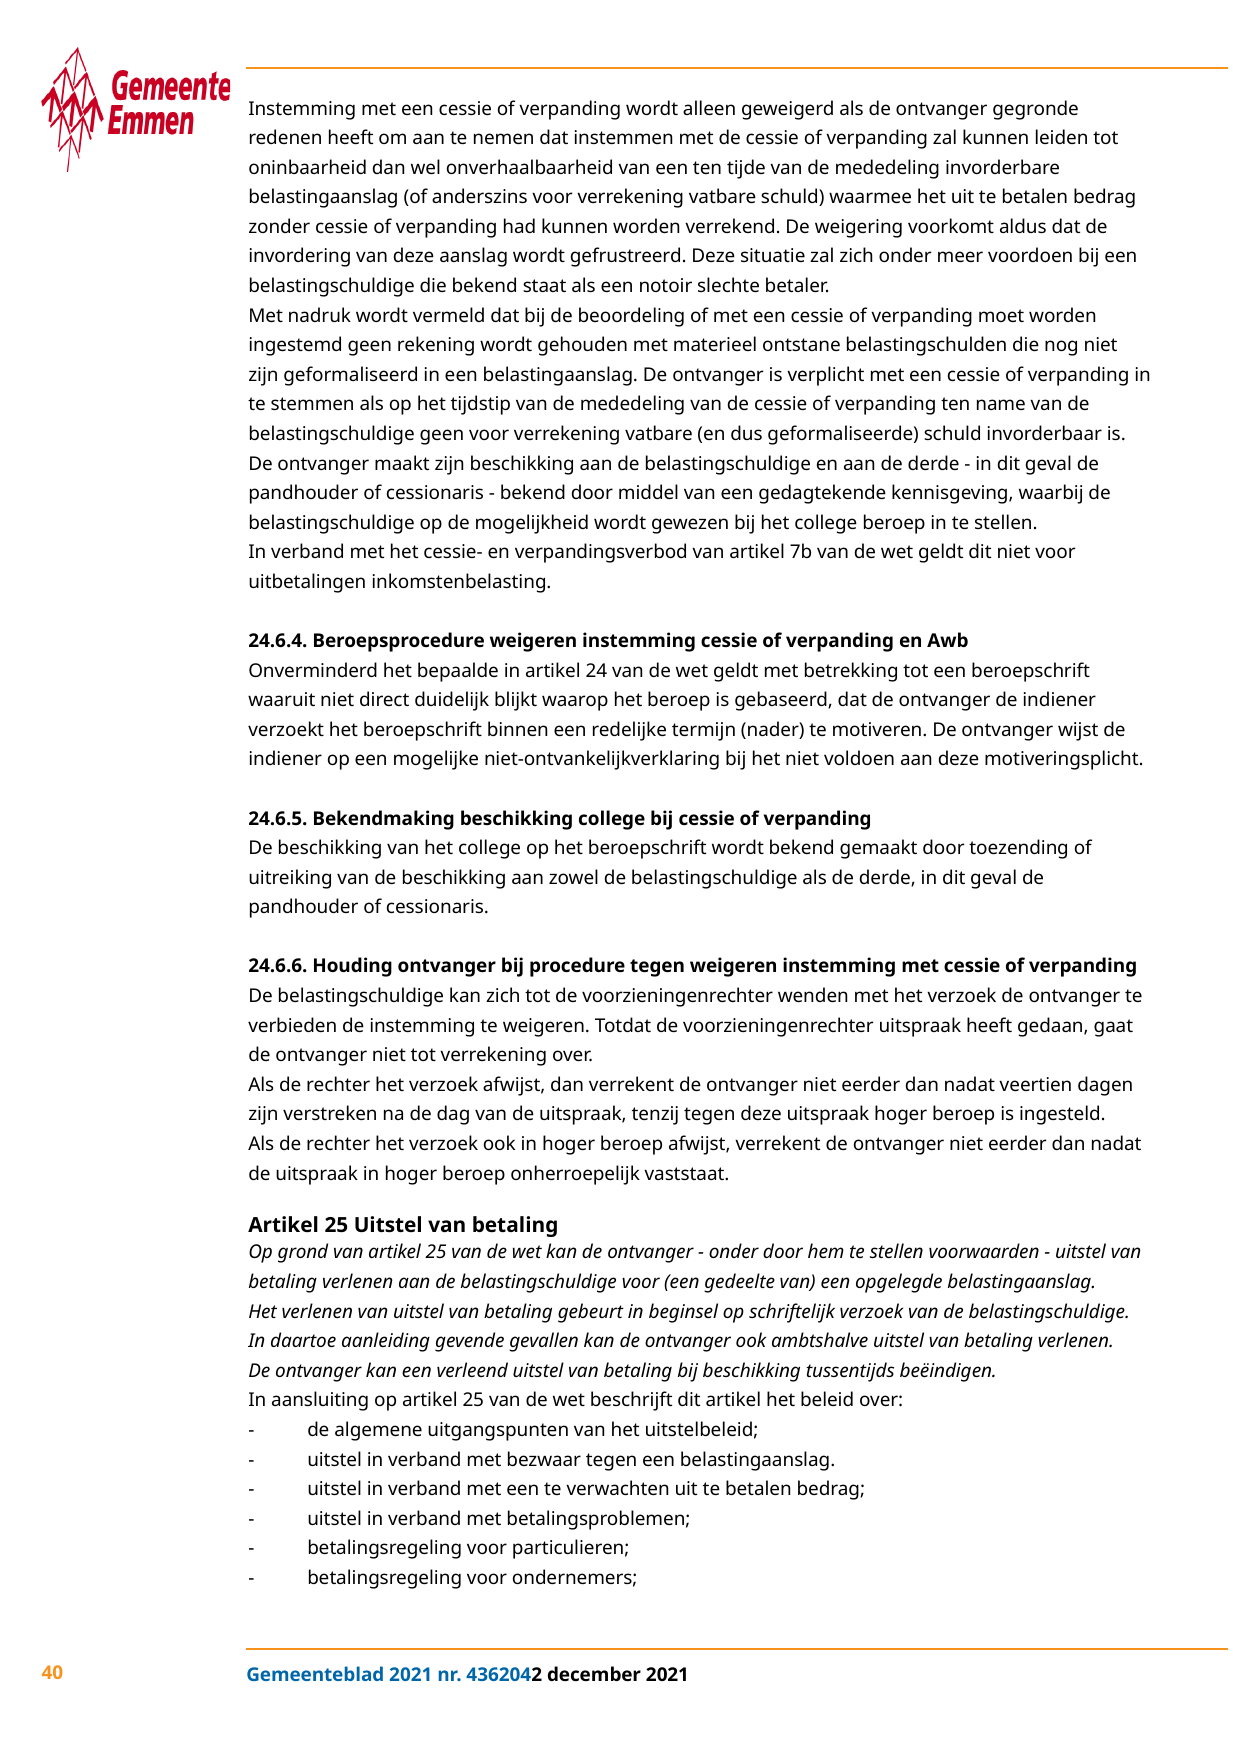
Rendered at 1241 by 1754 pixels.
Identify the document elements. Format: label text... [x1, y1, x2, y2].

text Als de rechter het verzoek afwijst, dan verrekent de ontvanger niet eerder dan nadat veertien dagen zijn verstreken na de dag van de uitspraak, tenzij tegen deze uitspraak hoger beroep is ingesteld. [248, 1071, 1152, 1126]
text Het verlenen van uitstel van betaling gebeurt in beginsel op schriftelijk verzoek van de belastingschuldige. In daartoe aanleiding gevende gevallen kan de ontvanger ook ambtshalve uitstel van betaling verlenen. [248, 1298, 1152, 1353]
text 24.6.4. Beroepsprocedure weigeren instemming cessie of verpanding en Awb [248, 627, 1152, 653]
text De belastingschuldige kan zich tot de voorzieningenrechter wenden met het verzoek de ontvanger te verbieden de instemming te weigeren. Totdat de voorzieningenrechter uitspraak heeft gedaan, gaat de ontvanger niet tot verrekening over. [248, 982, 1152, 1067]
text Met nadruk wordt vermeld dat bij de beoordeling of met een cessie of verpanding moet worden ingestemd geen rekening wordt gehouden met materieel ontstane belastingschulden die nog niet zijn geformaliseerd in een belastingaanslag. De ontvanger is verplicht met een cessie of verpanding in te stemmen als op het tijdstip van de mededeling van de cessie of verpanding ten name van de belastingschuldige geen voor verrekening vatbare (en dus geformaliseerde) schuld invorderbaar is. [248, 302, 1152, 446]
text In aansluiting op artikel 25 van de wet beschrijft dit artikel het beleid over: [248, 1387, 1152, 1412]
text Artikel 25 Uitstel van betaling [248, 1210, 1152, 1239]
text De ontvanger kan een verleend uitstel van betaling bij beschikking tussentijds beëindigen. [248, 1357, 1152, 1383]
list uitstel in verband met bezwaar tegen een belastingaanslag. [248, 1446, 1152, 1471]
text Op grond van artikel 25 van de wet kan de ontvanger - onder door hem te stellen voorwaarden - uitstel van betaling verlenen aan de belastingschuldige voor (een gedeelte van) een opgelegde belastingaanslag. [248, 1239, 1152, 1294]
text Instemming met een cessie of verpanding wordt alleen geweigerd als de ontvanger gegronde redenen heeft om aan te nemen dat instemmen met de cessie of verpanding zal kunnen leiden tot oninbaarheid dan wel onverhaalbaarheid van een ten tijde van de mededeling invorderbare belastingaanslag (of anderszins voor verrekening vatbare schuld) waarmee het uit te betalen bedrag zonder cessie of verpanding had kunnen worden verrekend. De weigering voorkomt aldus dat de invordering van deze aanslag wordt gefrustreerd. Deze situatie zal zich onder meer voordoen bij een belastingschuldige die bekend staat als een notoir slechte betaler. [248, 95, 1152, 298]
picture [41, 47, 231, 172]
text De ontvanger maakt zijn beschikking aan de belastingschuldige en aan de derde - in dit geval de pandhouder of cessionaris - bekend door middel van een gedagtekende kennisgeving, waarbij de belastingschuldige op de mogelijkheid wordt gewezen bij het college beroep in te stellen. [248, 450, 1152, 535]
text 24.6.5. Bekendmaking beschikking college bij cessie of verpanding [248, 805, 1152, 831]
text Onverminderd het bepaalde in artikel 24 van de wet geldt met betrekking tot een beroepschrift waaruit niet direct duidelijk blijkt waarop het beroep is gebaseerd, dat de ontvanger de indiener verzoekt het beroepschrift binnen een redelijke termijn (nader) te motiveren. De ontvanger wijst de indiener op een mogelijke niet-ontvankelijkverklaring bij het niet voldoen aan deze motiveringsplicht. [248, 657, 1152, 771]
list uitstel in verband met een te verwachten uit te betalen bedrag; [248, 1475, 1152, 1501]
text Als de rechter het verzoek ook in hoger beroep afwijst, verrekent de ontvanger niet eerder dan nadat de uitspraak in hoger beroep onherroepelijk vaststaat. [248, 1130, 1152, 1186]
text 24.6.6. Houding ontvanger bij procedure tegen weigeren instemming met cessie of verpanding [248, 953, 1152, 978]
list uitstel in verband met betalingsproblemen; [248, 1505, 1152, 1531]
text De beschikking van het college op het beroepschrift wordt bekend gemaakt door toezending of uitreiking van de beschikking aan zowel de belastingschuldige als de derde, in dit geval de pandhouder of cessionaris. [248, 834, 1152, 919]
list betalingsregeling voor ondernemers; [248, 1564, 1152, 1590]
text In verband met het cessie- en verpandingsverbod van artikel 7b van de wet geldt dit niet voor uitbetalingen inkomstenbelasting. [248, 538, 1152, 594]
list de algemene uitgangspunten van het uitstelbeleid; [248, 1416, 1152, 1442]
list betalingsregeling voor particulieren; [248, 1534, 1152, 1560]
